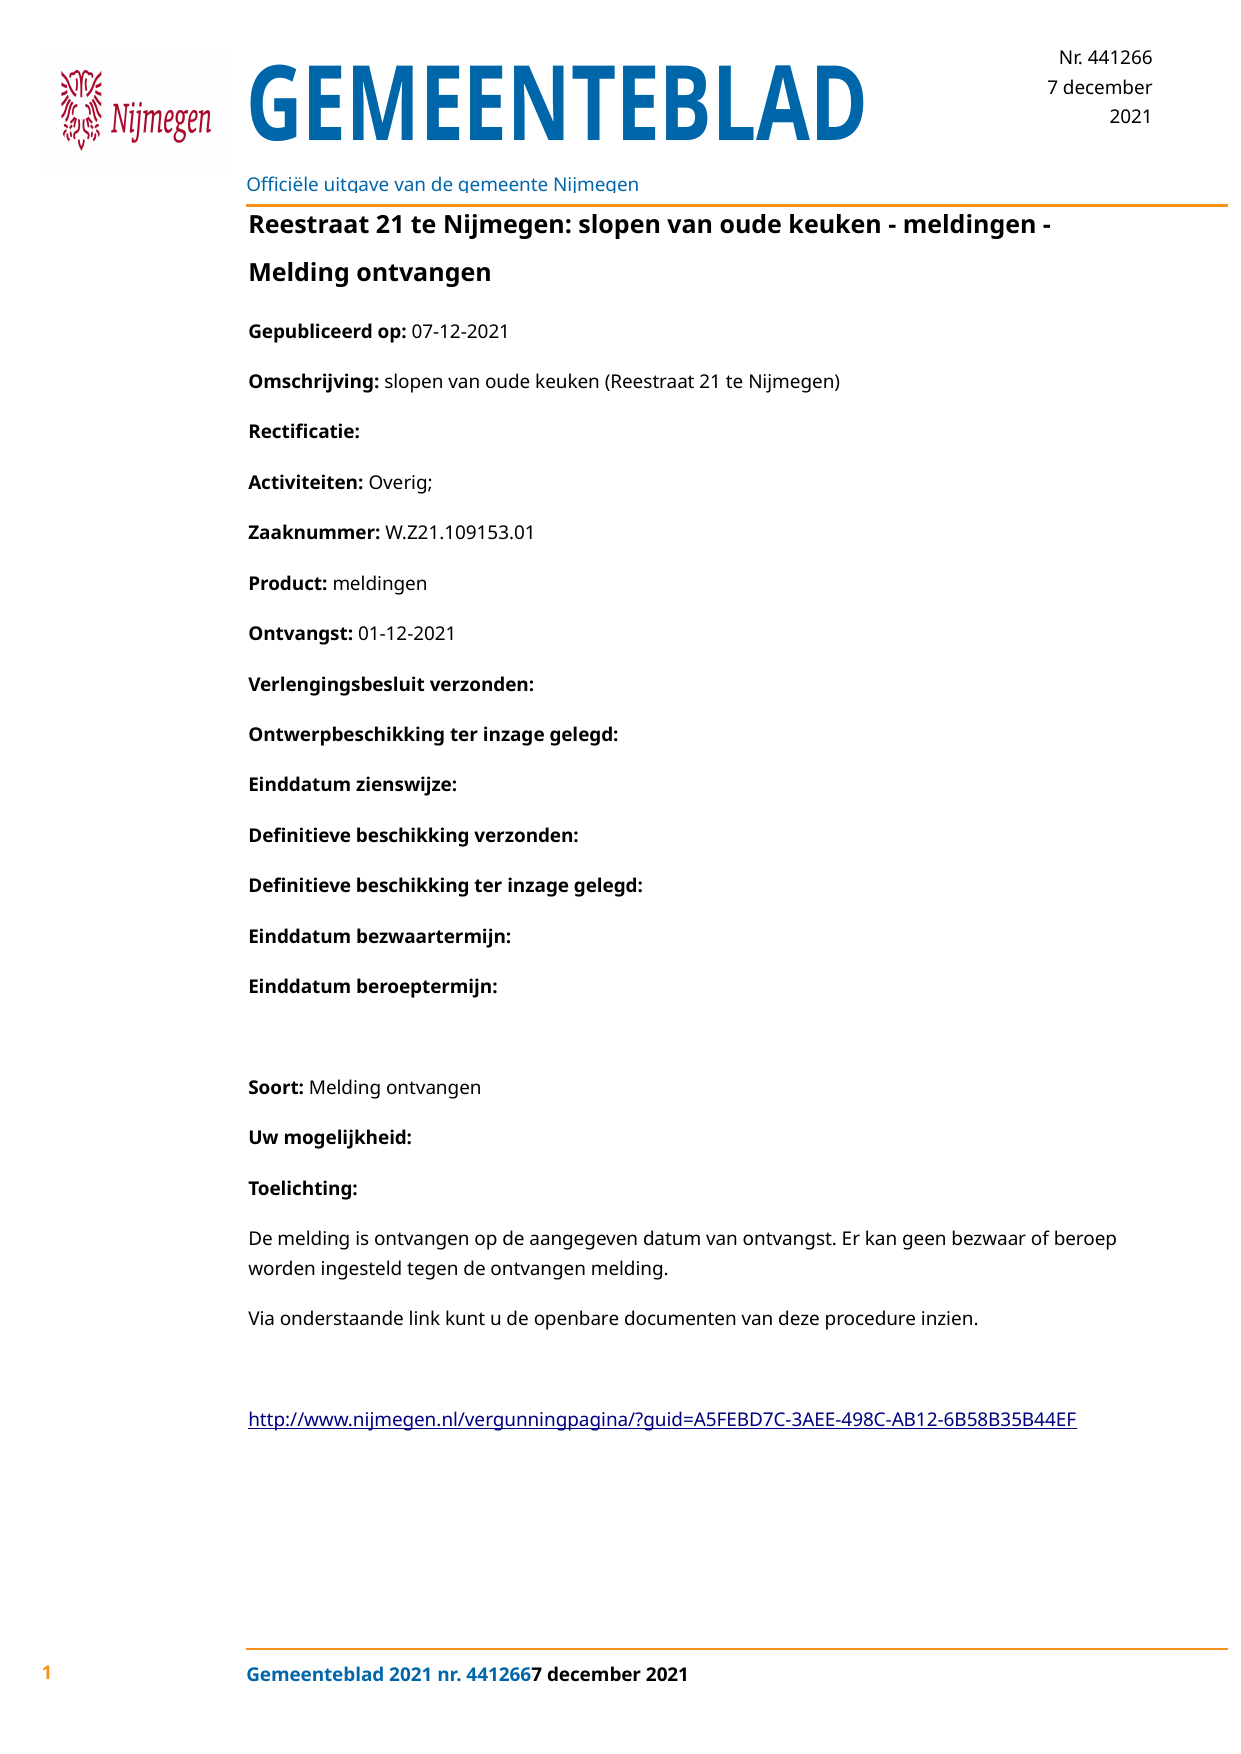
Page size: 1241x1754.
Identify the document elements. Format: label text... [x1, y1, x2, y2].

text Soort: Melding ontvangen [248, 1074, 1152, 1100]
text Ontvangst: 01-12-2021 [248, 620, 1152, 646]
text Gepubliceerd op: 07-12-2021 [248, 318, 1152, 344]
text De melding is ontvangen op de aangegeven datum van ontvangst. Er kan geen bezwaar of beroep worden ingesteld tegen de ontvangen melding. [248, 1225, 1152, 1281]
text Product: meldingen [248, 570, 1152, 596]
text Uw mogelijkheid: [248, 1124, 1152, 1150]
text Einddatum bezwaartermijn: [248, 923, 1152, 949]
text Verlengingsbesluit verzonden: [248, 671, 1152, 697]
text Reestraat 21 te Nijmegen: slopen van oude keuken - meldingen - Melding ontvangen [248, 207, 1152, 288]
picture [41, 47, 231, 172]
text Activiteiten: Overig; [248, 469, 1152, 495]
text Definitieve beschikking ter inzage gelegd: [248, 872, 1152, 898]
text Zaaknummer: W.Z21.109153.01 [248, 519, 1152, 545]
text Einddatum beroeptermijn: [248, 973, 1152, 999]
text Omschrijving: slopen van oude keuken (Reestraat 21 te Nijmegen) [248, 368, 1152, 394]
text Via onderstaande link kunt u de openbare documenten van deze procedure inzien. [248, 1305, 1152, 1331]
text Definitieve beschikking verzonden: [248, 822, 1152, 848]
text http://www.nijmegen.nl/vergunningpagina/?guid=A5FEBD7C-3AEE-498C-AB12-6B58B35B44EF [248, 1406, 1152, 1432]
text Toelichting: [248, 1175, 1152, 1201]
text Ontwerpbeschikking ter inzage gelegd: [248, 721, 1152, 747]
text Einddatum zienswijze: [248, 772, 1152, 797]
text Rectificatie: [248, 419, 1152, 444]
